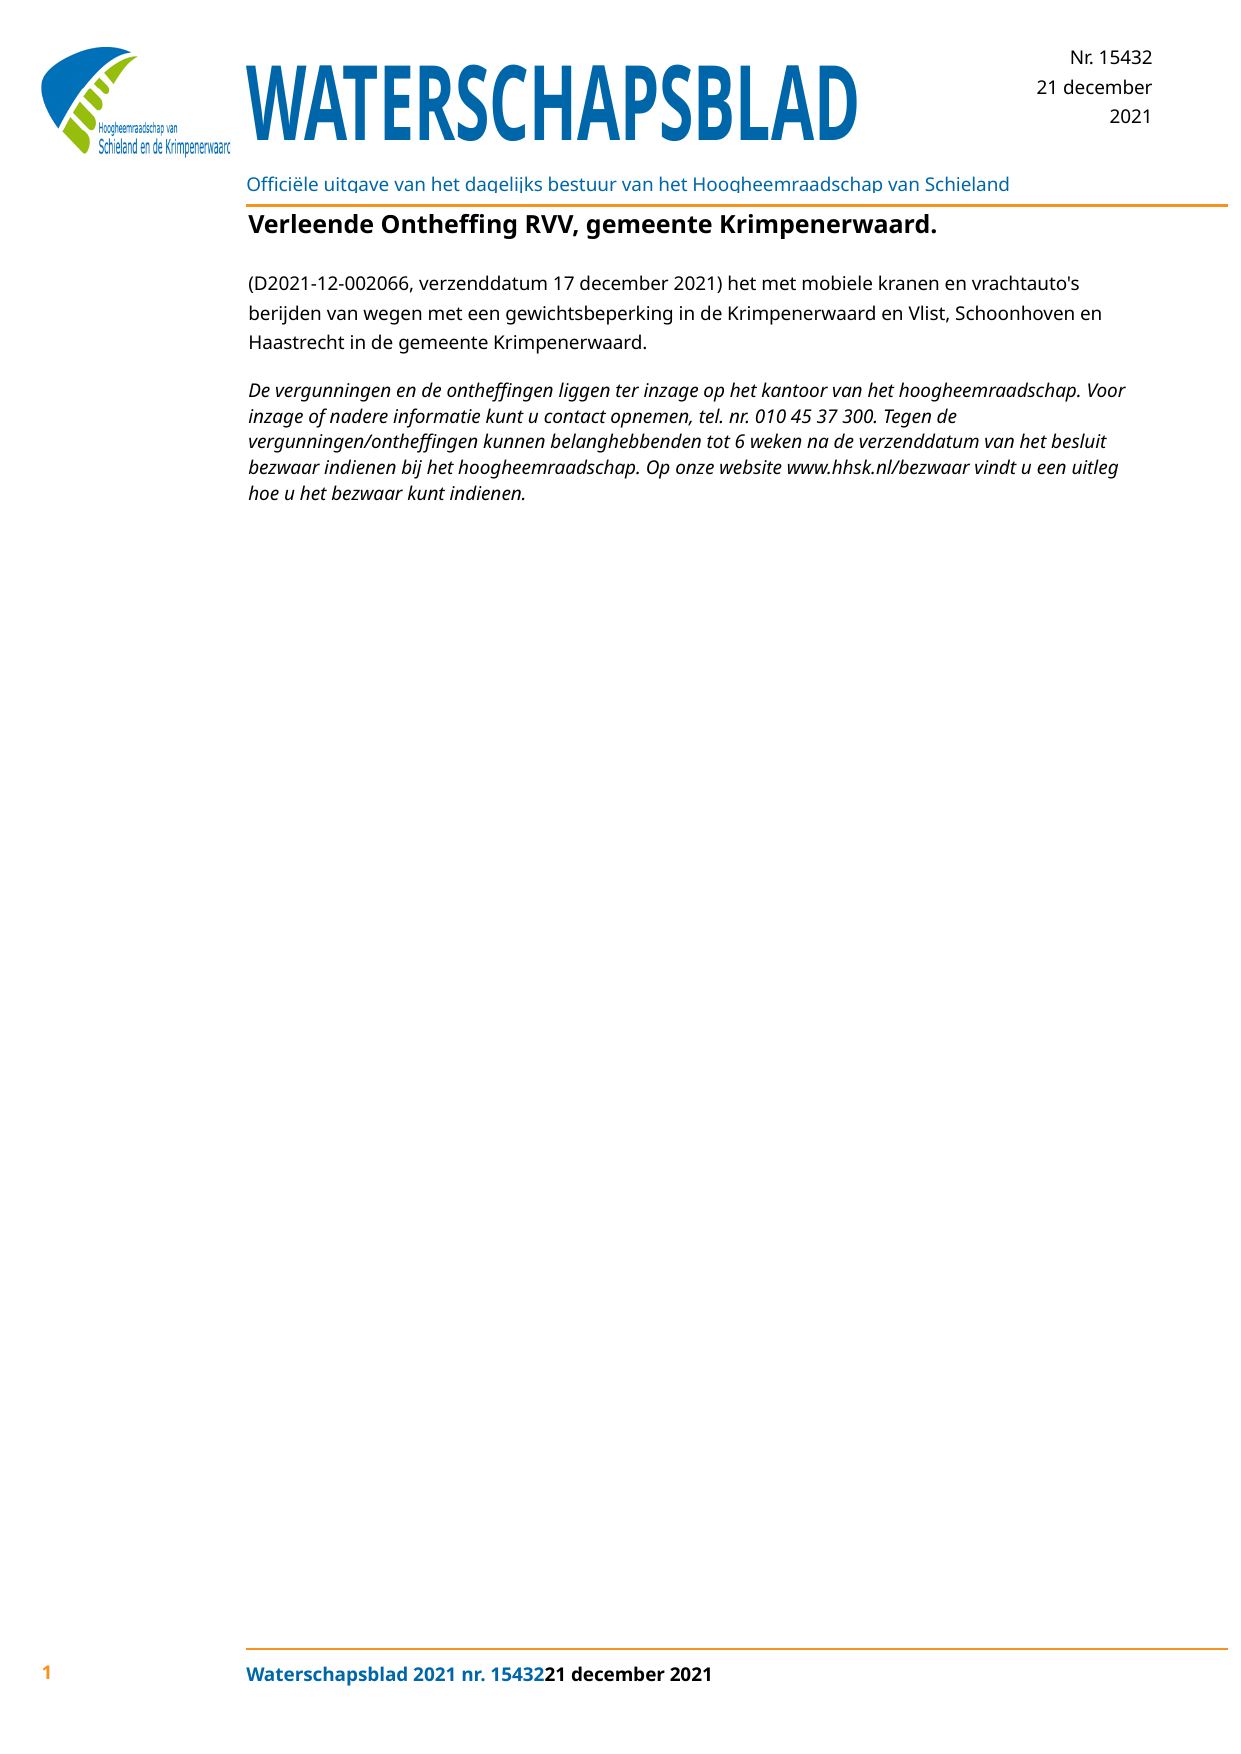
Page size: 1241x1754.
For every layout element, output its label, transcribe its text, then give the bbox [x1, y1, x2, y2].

picture [41, 47, 231, 172]
text (D2021-12-002066, verzenddatum 17 december 2021) het met mobiele kranen en vrachtauto's berijden van wegen met een gewichtsbeperking in de Krimpenerwaard en Vlist, Schoonhoven en Haastrecht in de gemeente Krimpenerwaard. [248, 270, 1152, 355]
text De vergunningen en de ontheffingen liggen ter inzage op het kantoor van het hoogheemraadschap. Voor inzage of nadere informatie kunt u contact opnemen, tel. nr. 010 45 37 300. Tegen de vergunningen/ontheffingen kunnen belanghebbenden tot 6 weken na de verzenddatum van het besluit bezwaar indienen bij het hoogheemraadschap. Op onze website www.hhsk.nl/bezwaar vindt u een uitleg hoe u het bezwaar kunt indienen. [248, 377, 1152, 506]
text Verleende Ontheffing RVV, gemeente Krimpenerwaard. [248, 207, 1152, 241]
